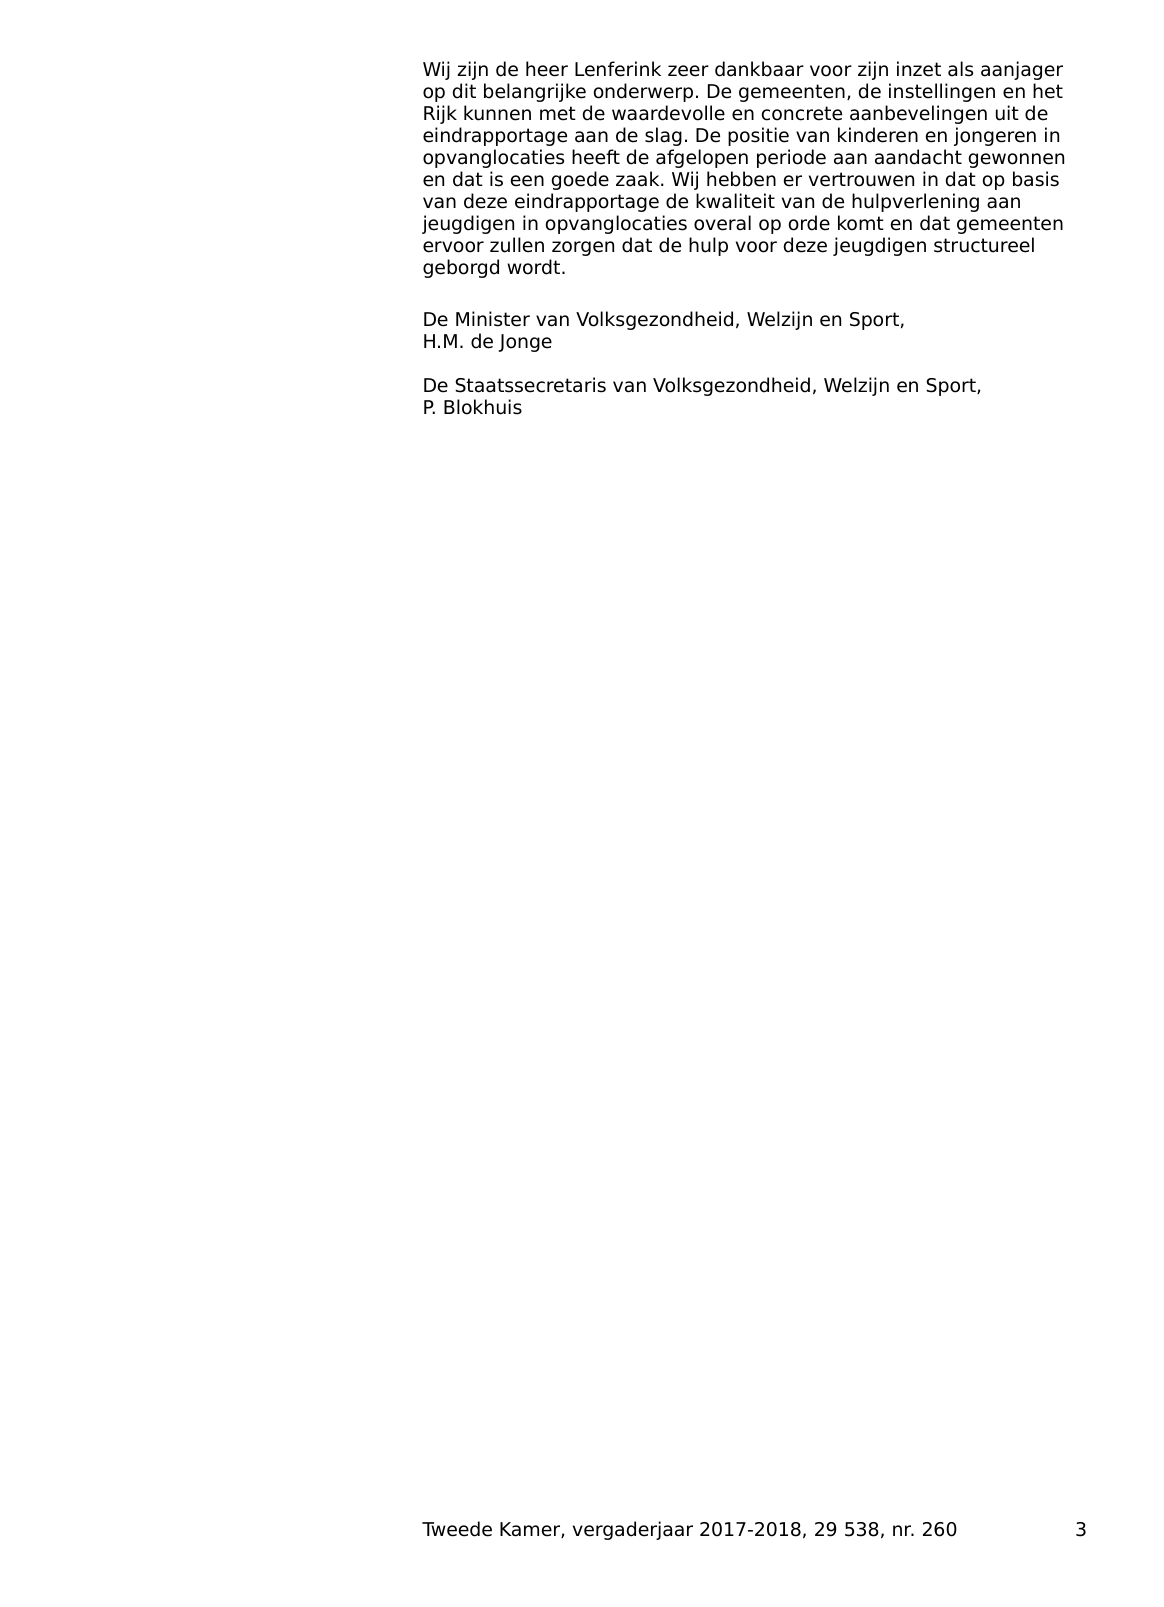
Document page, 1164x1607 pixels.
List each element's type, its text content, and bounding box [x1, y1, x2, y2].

text Wij zijn de heer Lenferink zeer dankbaar voor zijn inzet als aanjager op dit belangrijke onderwerp. De gemeenten, de instellingen en het Rijk kunnen met de waardevolle en concrete aanbevelingen uit de eindrapportage aan de slag. De positie van kinderen en jongeren in opvanglocaties heeft de afgelopen periode aan aandacht gewonnen en dat is een goede zaak. Wij hebben er vertrouwen in dat op basis van deze eindrapportage de kwaliteit van de hulpverlening aan jeugdigen in opvanglocaties overal op orde komt en dat gemeenten ervoor zullen zorgen dat de hulp voor deze jeugdigen structureel geborgd wordt. [422, 59, 1087, 279]
text De Staatssecretaris van Volksgezondheid, Welzijn en Sport, P. Blokhuis [422, 375, 1087, 419]
text De Minister van Volksgezondheid, Welzijn en Sport, H.M. de Jonge [422, 309, 1087, 353]
